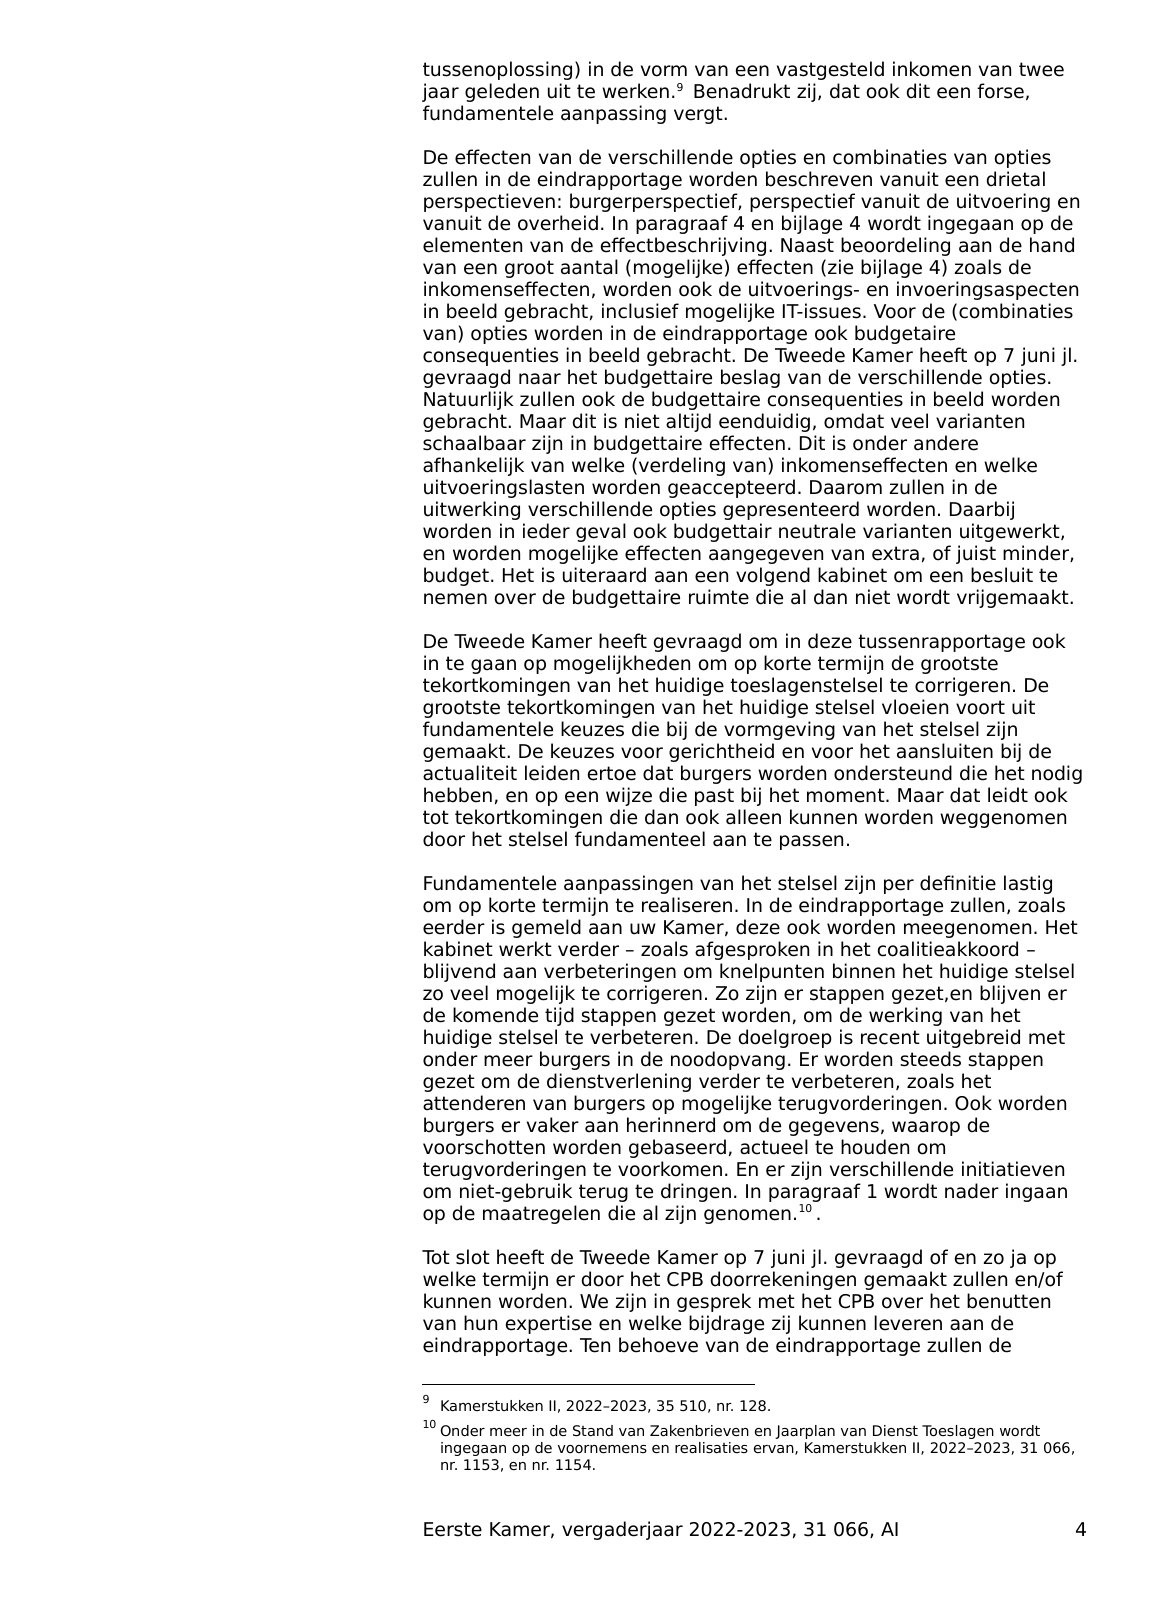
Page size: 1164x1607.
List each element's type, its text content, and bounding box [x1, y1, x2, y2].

text De Tweede Kamer heeft gevraagd om in deze tussenrapportage ook in te gaan op mogelijkheden om op korte termijn de grootste tekortkomingen van het huidige toeslagenstelsel te corrigeren. De grootste tekortkomingen van het huidige stelsel vloeien voort uit fundamentele keuzes die bij de vormgeving van het stelsel zijn gemaakt. De keuzes voor gerichtheid en voor het aansluiten bij de actualiteit leiden ertoe dat burgers worden ondersteund die het nodig hebben, en op een wijze die past bij het moment. Maar dat leidt ook tot tekortkomingen die dan ook alleen kunnen worden weggenomen door het stelsel fundamenteel aan te passen. [422, 631, 1087, 851]
text Onder meer in de Stand van Zakenbrieven en Jaarplan van Dienst Toeslagen wordt ingegaan op de voornemens en realisaties ervan, Kamerstukken II, 2022–2023, 31 066, nr. 1153, en nr. 1154. [422, 1418, 1087, 1474]
text Tot slot heeft de Tweede Kamer op 7 juni jl. gevraagd of en zo ja op welke termijn er door het CPB doorrekeningen gemaakt zullen en/of kunnen worden. We zijn in gesprek met het CPB over het benutten van hun expertise en welke bijdrage zij kunnen leveren aan de eindrapportage. Ten behoeve van de eindrapportage zullen de [422, 1247, 1087, 1357]
text Kamerstukken II, 2022–2023, 35 510, nr. 128. [422, 1393, 1087, 1416]
text De effecten van de verschillende opties en combinaties van opties zullen in de eindrapportage worden beschreven vanuit een drietal perspectieven: burgerperspectief, perspectief vanuit de uitvoering en vanuit de overheid. In paragraaf 4 en bijlage 4 wordt ingegaan op de elementen van de effectbeschrijving. Naast beoordeling aan de hand van een groot aantal (mogelijke) effecten (zie bijlage 4) zoals de inkomenseffecten, worden ook de uitvoerings- en invoeringsaspecten in beeld gebracht, inclusief mogelijke IT-issues. Voor de (combinaties van) opties worden in de eindrapportage ook budgetaire consequenties in beeld gebracht. De Tweede Kamer heeft op 7 juni jl. gevraagd naar het budgettaire beslag van de verschillende opties. Natuurlijk zullen ook de budgettaire consequenties in beeld worden gebracht. Maar dit is niet altijd eenduidig, omdat veel varianten schaalbaar zijn in budgettaire effecten. Dit is onder andere afhankelijk van welke (verdeling van) inkomenseffecten en welke uitvoeringslasten worden geaccepteerd. Daarom zullen in de uitwerking verschillende opties gepresenteerd worden. Daarbij worden in ieder geval ook budgettair neutrale varianten uitgewerkt, en worden mogelijke effecten aangegeven van extra, of juist minder, budget. Het is uiteraard aan een volgend kabinet om een besluit te nemen over de budgettaire ruimte die al dan niet wordt vrijgemaakt. [422, 147, 1087, 609]
text tussenoplossing) in de vorm van een vastgesteld inkomen van twee jaar geleden uit te werken. Benadrukt zij, dat ook dit een forse, fundamentele aanpassing vergt. [422, 59, 1087, 125]
text Fundamentele aanpassingen van het stelsel zijn per definitie lastig om op korte termijn te realiseren. In de eindrapportage zullen, zoals eerder is gemeld aan uw Kamer, deze ook worden meegenomen. Het kabinet werkt verder – zoals afgesproken in het coalitieakkoord – blijvend aan verbeteringen om knelpunten binnen het huidige stelsel zo veel mogelijk te corrigeren. Zo zijn er stappen gezet,en blijven er de komende tijd stappen gezet worden, om de werking van het huidige stelsel te verbeteren. De doelgroep is recent uitgebreid met onder meer burgers in de noodopvang. Er worden steeds stappen gezet om de dienstverlening verder te verbeteren, zoals het attenderen van burgers op mogelijke terugvorderingen. Ook worden burgers er vaker aan herinnerd om de gegevens, waarop de voorschotten worden gebaseerd, actueel te houden om terugvorderingen te voorkomen. En er zijn verschillende initiatieven om niet-gebruik terug te dringen. In paragraaf 1 wordt nader ingaan op de maatregelen die al zijn genomen.. [422, 873, 1087, 1224]
